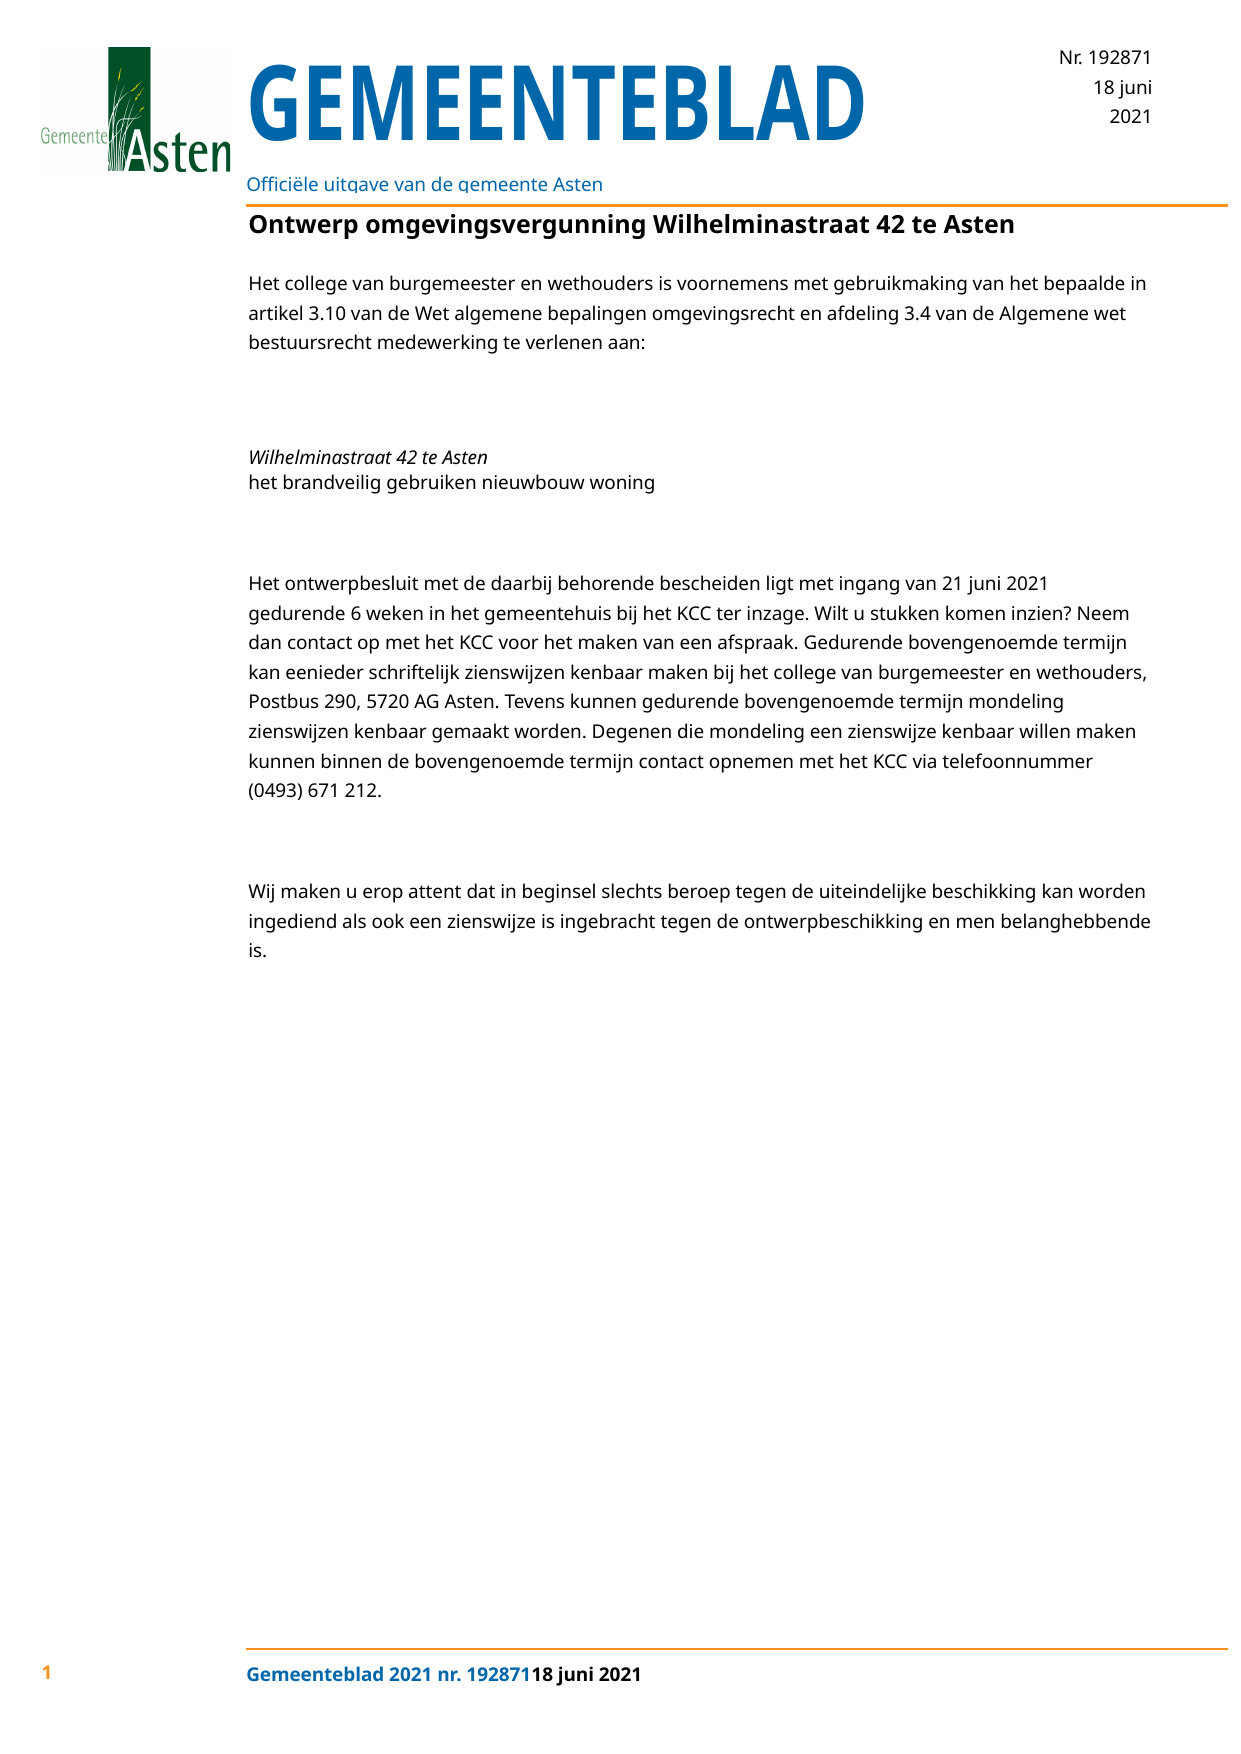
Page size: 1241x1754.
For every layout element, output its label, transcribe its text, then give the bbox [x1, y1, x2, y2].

text Ontwerp omgevingsvergunning Wilhelminastraat 42 te Asten [248, 207, 1152, 241]
picture [41, 47, 231, 172]
text het brandveilig gebruiken nieuwbouw woning [248, 469, 1152, 495]
text Het college van burgemeester en wethouders is voornemens met gebruikmaking van het bepaalde in artikel 3.10 van de Wet algemene bepalingen omgevingsrecht en afdeling 3.4 van de Algemene wet bestuursrecht medewerking te verlenen aan: [248, 270, 1152, 355]
text Het ontwerpbesluit met de daarbij behorende bescheiden ligt met ingang van 21 juni 2021 gedurende 6 weken in het gemeentehuis bij het KCC ter inzage. Wilt u stukken komen inzien? Neem dan contact op met het KCC voor het maken van een afspraak. Gedurende bovengenoemde termijn kan eenieder schriftelijk zienswijzen kenbaar maken bij het college van burgemeester en wethouders, Postbus 290, 5720 AG Asten. Tevens kunnen gedurende bovengenoemde termijn mondeling zienswijzen kenbaar gemaakt worden. Degenen die mondeling een zienswijze kenbaar willen maken kunnen binnen de bovengenoemde termijn contact opnemen met het KCC via telefoonnummer (0493) 671 212. [248, 570, 1152, 803]
text Wilhelminastraat 42 te Asten [248, 444, 1152, 469]
text Wij maken u erop attent dat in beginsel slechts beroep tegen de uiteindelijke beschikking kan worden ingediend als ook een zienswijze is ingebracht tegen de ontwerpbeschikking en men belanghebbende is. [248, 878, 1152, 963]
